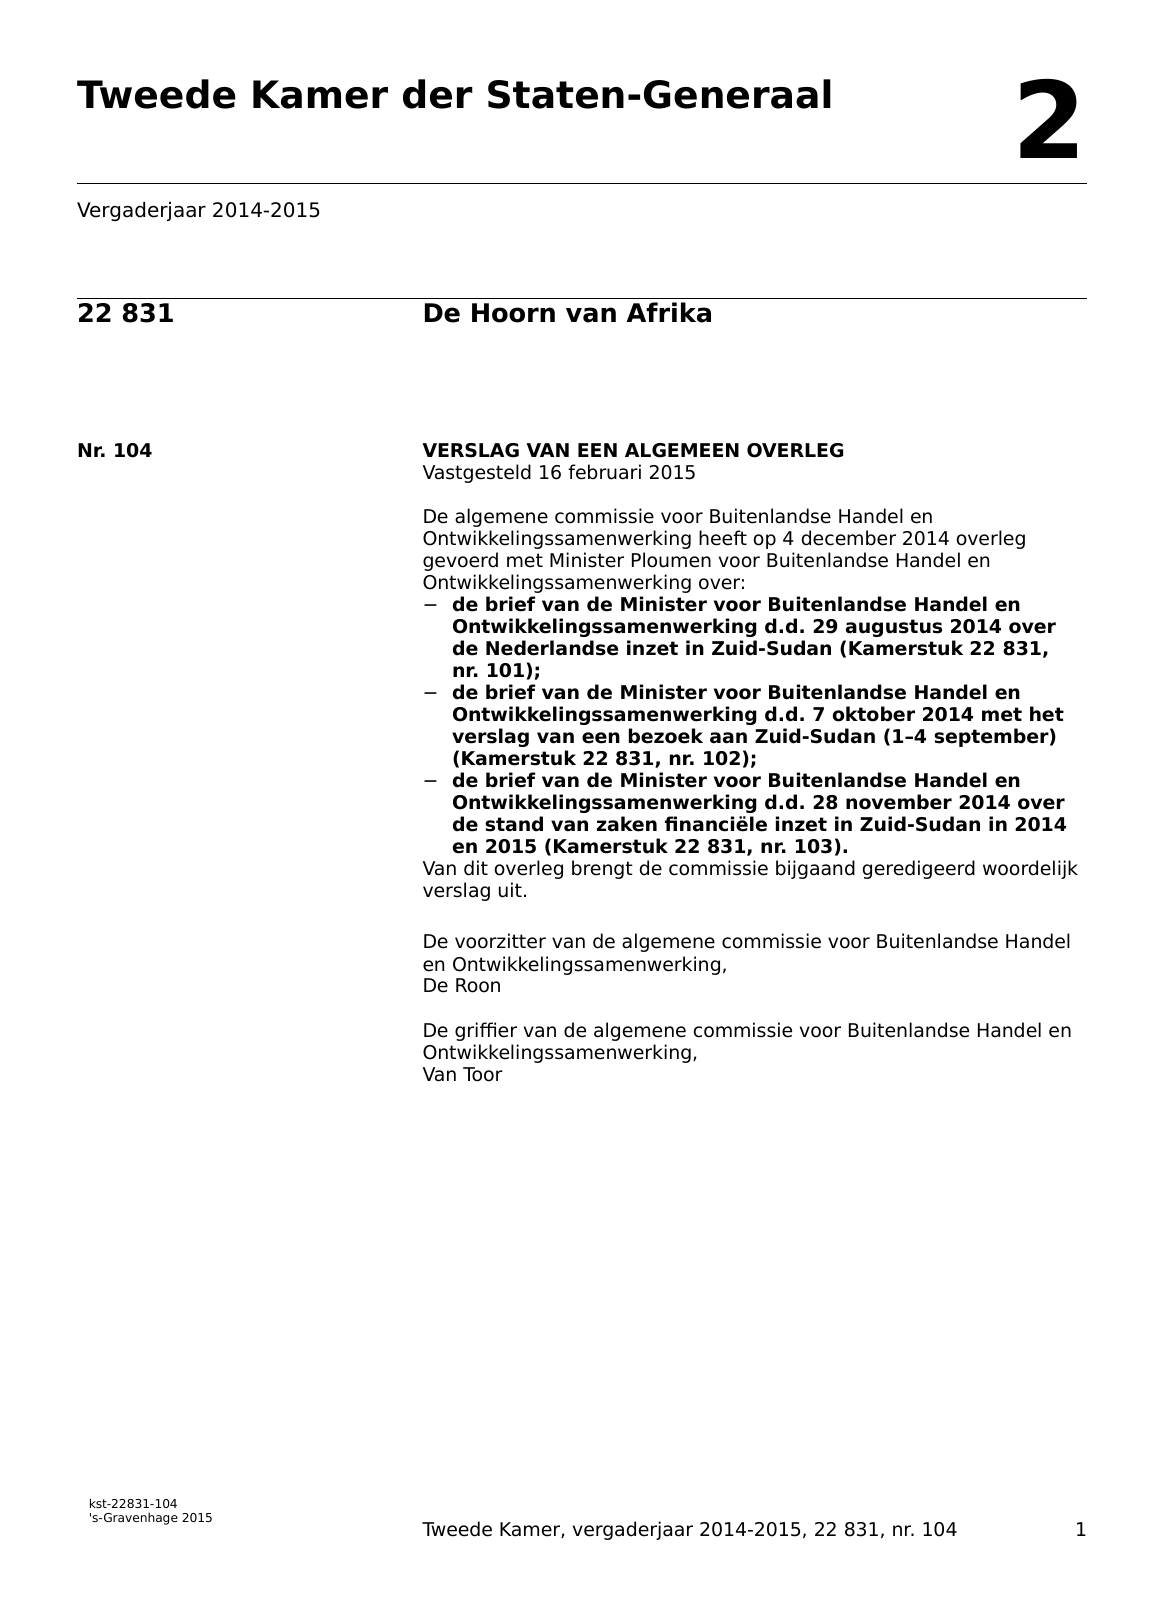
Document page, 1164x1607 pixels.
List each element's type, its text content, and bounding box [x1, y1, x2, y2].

subtitle 22 831 De Hoorn van Afrika [77, 299, 1087, 329]
text 's-Gravenhage 2015 [88, 1511, 323, 1525]
table_header 2 [886, 59, 1087, 183]
text kst-22831-104 [88, 1497, 323, 1511]
text De griffier van de algemene commissie voor Buitenlandse Handel en Ontwikkelingssamenwerking, Van Toor [422, 1019, 1087, 1086]
table_cell Vergaderjaar 2014-2015 [77, 184, 1087, 298]
text De voorzitter van de algemene commissie voor Buitenlandse Handel en Ontwikkelingssamenwerking, De Roon [422, 931, 1087, 997]
text − de brief van de Minister voor Buitenlandse Handel en Ontwikkelingssamenwerking d.d. 29 augustus 2014 over de Nederlandse inzet in Zuid-Sudan (Kamerstuk 22 831, nr. 101); [422, 594, 1087, 682]
text Vastgesteld 16 februari 2015 [422, 462, 1087, 484]
subtitle Nr. 104 VERSLAG VAN EEN ALGEMEEN OVERLEG [77, 440, 1087, 462]
text − de brief van de Minister voor Buitenlandse Handel en Ontwikkelingssamenwerking d.d. 7 oktober 2014 met het verslag van een bezoek aan Zuid-Sudan (1–4 september) (Kamerstuk 22 831, nr. 102); [422, 682, 1087, 769]
text De algemene commissie voor Buitenlandse Handel en Ontwikkelingssamenwerking heeft op 4 december 2014 overleg gevoerd met Minister Ploumen voor Buitenlandse Handel en Ontwikkelingssamenwerking over: [422, 506, 1087, 594]
text Van dit overleg brengt de commissie bijgaand geredigeerd woordelijk verslag uit. [422, 857, 1087, 901]
table_header Tweede Kamer der Staten-Generaal [77, 59, 886, 183]
text − de brief van de Minister voor Buitenlandse Handel en Ontwikkelingssamenwerking d.d. 28 november 2014 over de stand van zaken financiële inzet in Zuid-Sudan in 2014 en 2015 (Kamerstuk 22 831, nr. 103). [422, 769, 1087, 857]
